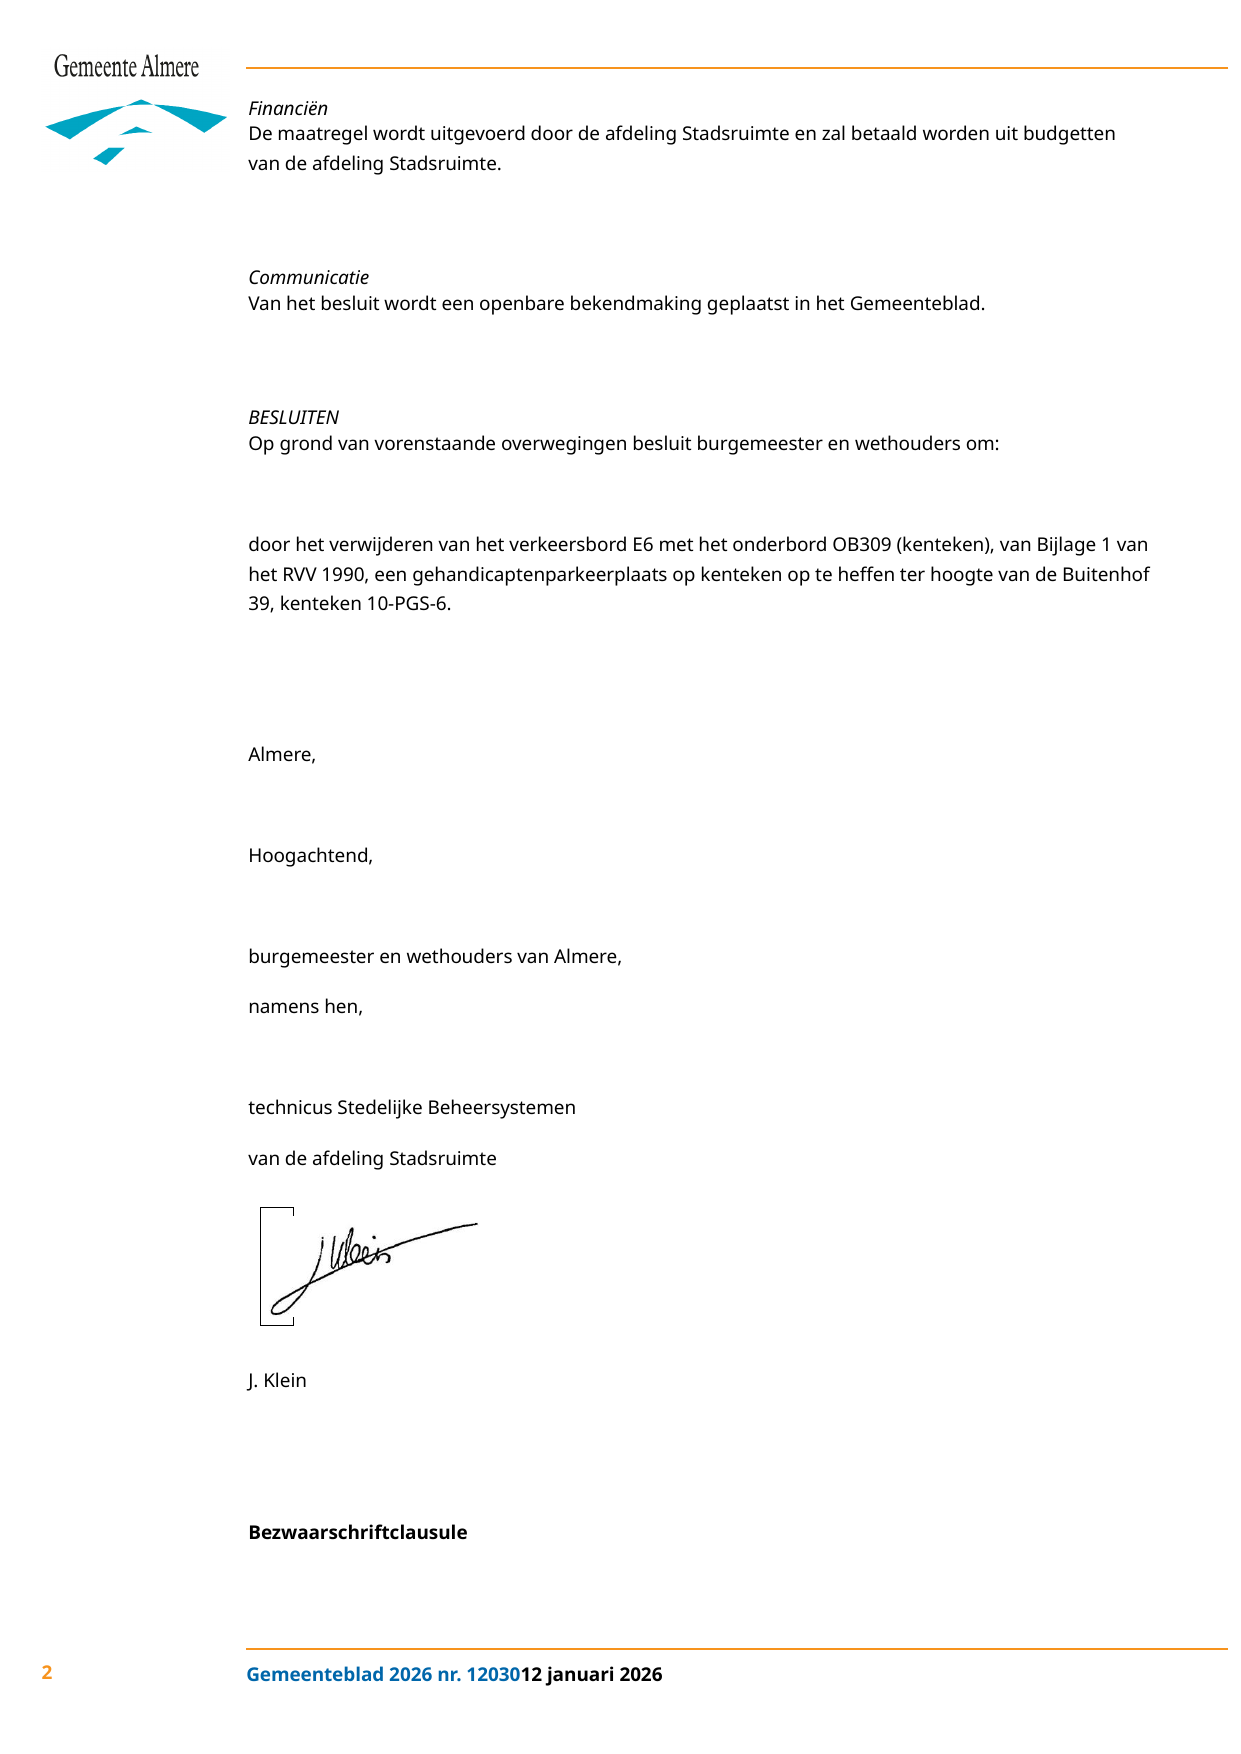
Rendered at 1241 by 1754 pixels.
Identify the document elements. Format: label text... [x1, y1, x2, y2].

text BESLUITEN [248, 404, 1152, 430]
text door het verwijderen van het verkeersbord E6 met het onderbord OB309 (kenteken), van Bijlage 1 van het RVV 1990, een gehandicaptenparkeerplaats op kenteken op te heffen ter hoogte van de Buitenhof 39, kenteken 10-PGS-6. [248, 531, 1152, 616]
text burgemeester en wethouders van Almere, [248, 943, 1152, 969]
text Van het besluit wordt een openbare bekendmaking geplaatst in het Gemeenteblad. [248, 290, 1152, 316]
text Financiën [248, 95, 1152, 121]
text Almere, [248, 742, 1152, 767]
picture [268, 1216, 480, 1317]
text Hoogachtend, [248, 842, 1152, 868]
text De maatregel wordt uitgevoerd door de afdeling Stadsruimte en zal betaald worden uit budgetten van de afdeling Stadsruimte. [248, 121, 1152, 176]
text J. Klein [248, 1368, 1152, 1393]
text van de afdeling Stadsruimte [248, 1145, 1152, 1171]
text namens hen, [248, 994, 1152, 1019]
text Communicatie [248, 264, 1152, 290]
text Bezwaarschriftclausule [248, 1519, 1152, 1545]
picture [41, 47, 231, 172]
text technicus Stedelijke Beheersystemen [248, 1094, 1152, 1120]
text Op grond van vorenstaande overwegingen besluit burgemeester en wethouders om: [248, 430, 1152, 456]
